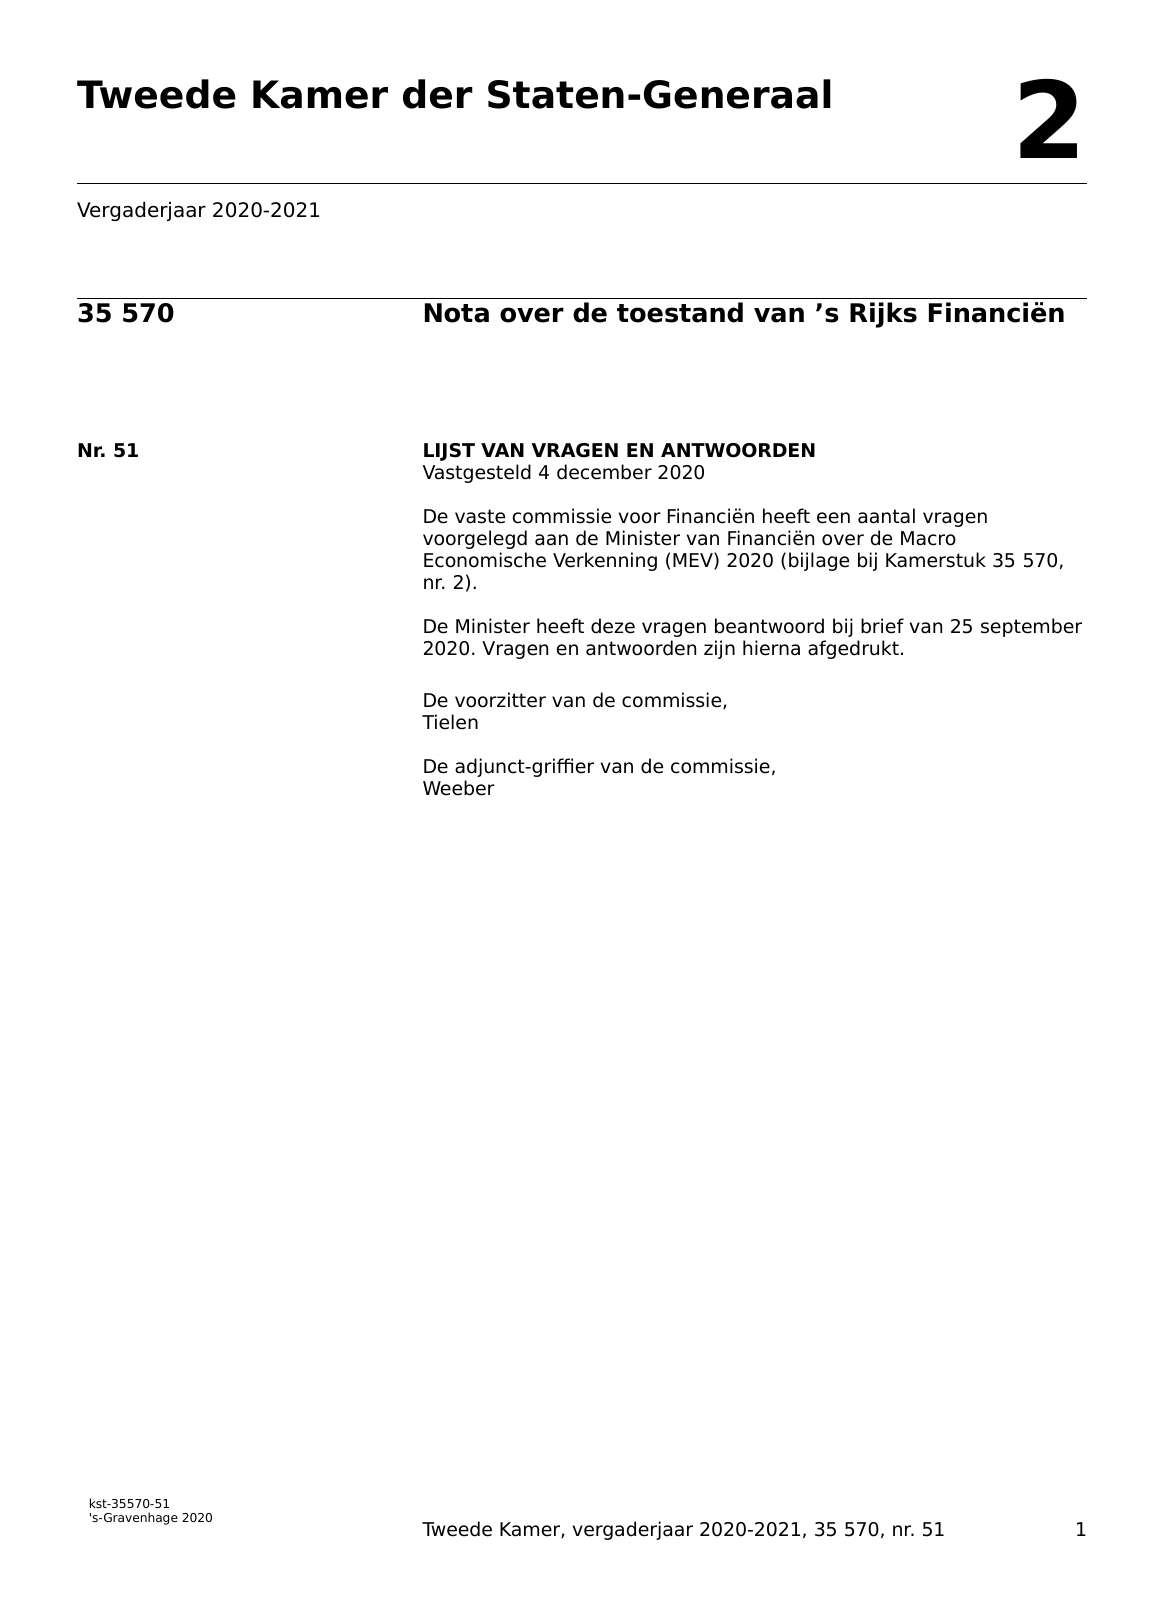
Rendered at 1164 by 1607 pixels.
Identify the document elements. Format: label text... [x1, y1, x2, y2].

table_cell Vergaderjaar 2020-2021 [77, 184, 1087, 298]
text 's-Gravenhage 2020 [88, 1511, 323, 1525]
text Vastgesteld 4 december 2020 [422, 462, 1087, 484]
text De vaste commissie voor Financiën heeft een aantal vragen voorgelegd aan de Minister van Financiën over de Macro Economische Verkenning (MEV) 2020 (bijlage bij Kamerstuk 35 570, nr. 2). [422, 506, 1087, 594]
table_header Tweede Kamer der Staten-Generaal [77, 59, 886, 183]
subtitle Nr. 51 LIJST VAN VRAGEN EN ANTWOORDEN [77, 440, 1087, 462]
text De Minister heeft deze vragen beantwoord bij brief van 25 september 2020. Vragen en antwoorden zijn hierna afgedrukt. [422, 616, 1087, 660]
text De voorzitter van de commissie, Tielen [422, 690, 1087, 734]
subtitle 35 570 Nota over de toestand van ’s Rijks Financiën [77, 299, 1087, 329]
text kst-35570-51 [88, 1497, 323, 1511]
table_header 2 [886, 59, 1087, 183]
text De adjunct-griffier van de commissie, Weeber [422, 756, 1087, 800]
